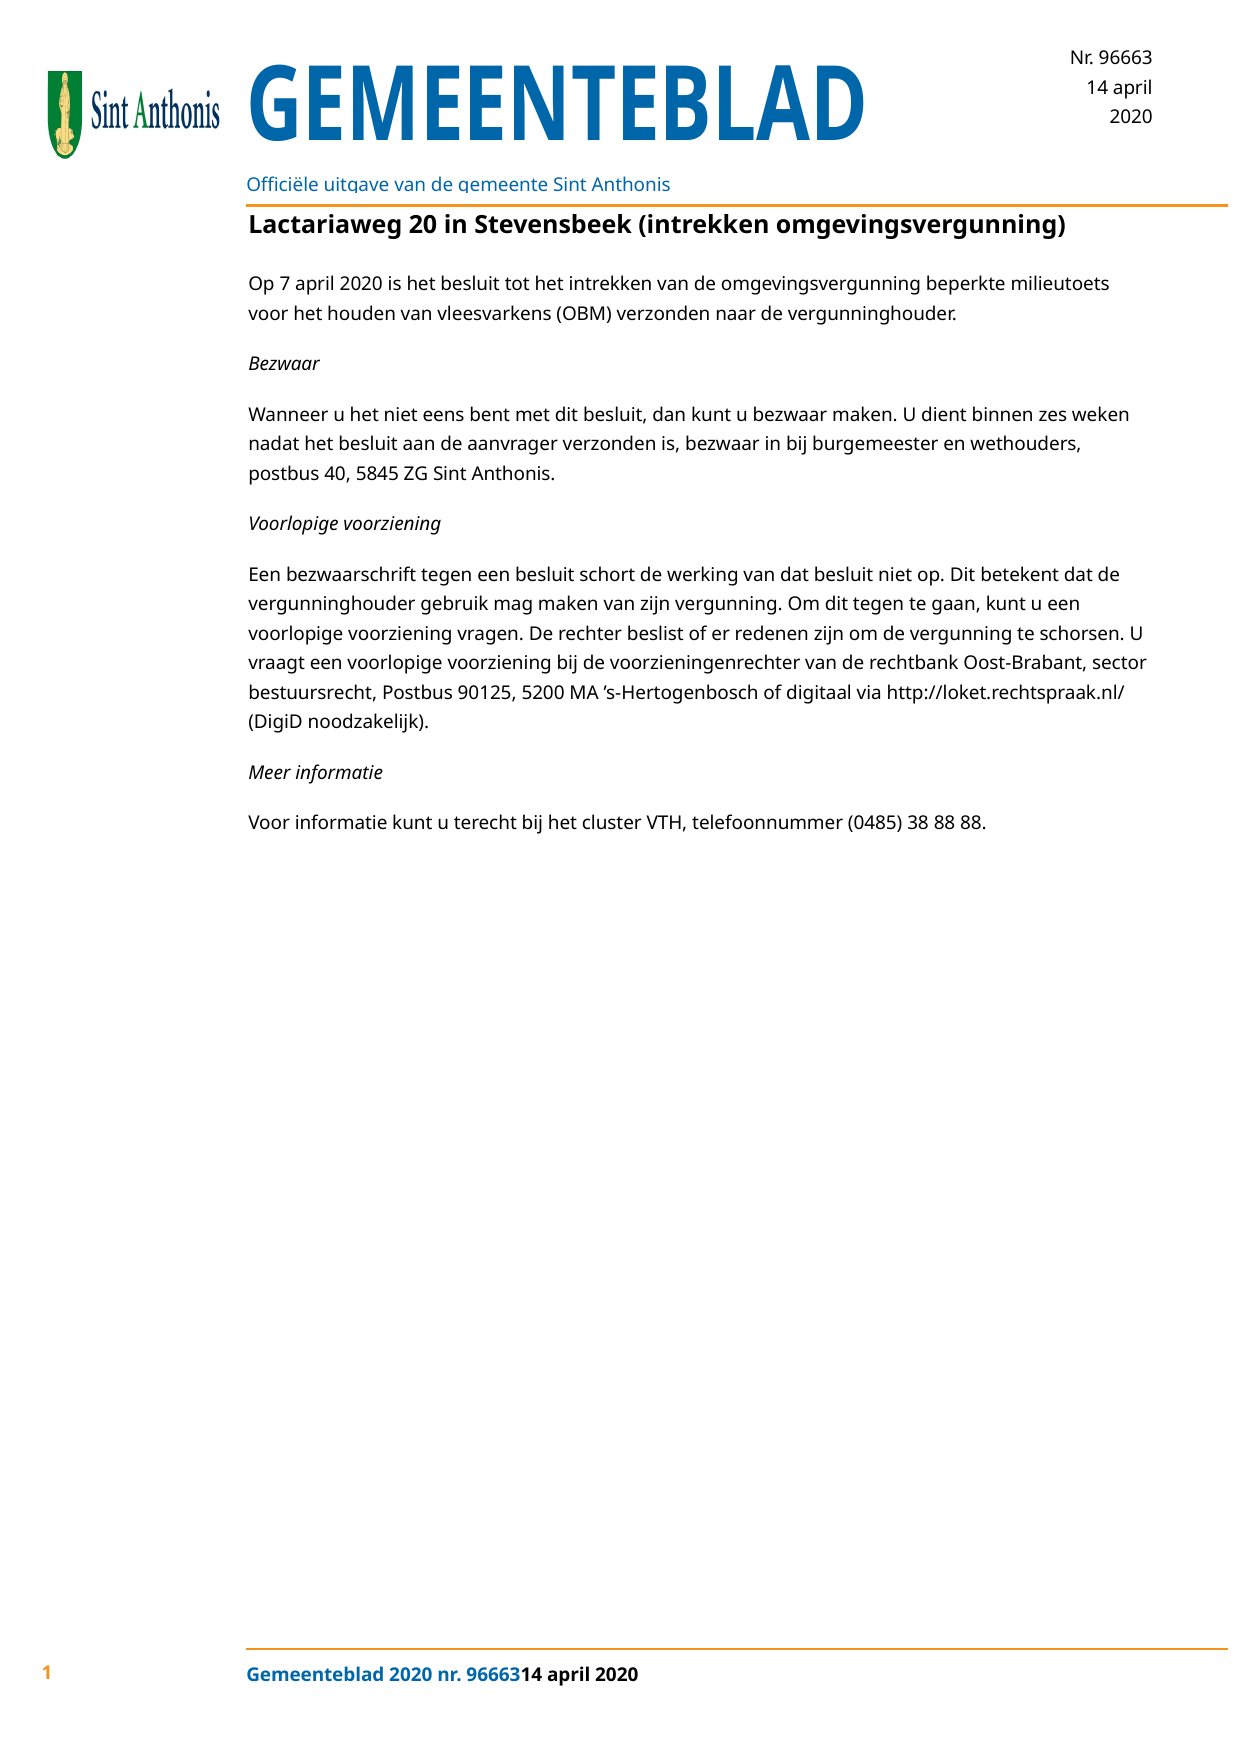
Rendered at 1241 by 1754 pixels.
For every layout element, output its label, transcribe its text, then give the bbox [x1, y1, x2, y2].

text Voorlopige voorziening [248, 510, 1152, 536]
text Lactariaweg 20 in Stevensbeek (intrekken omgevingsvergunning) [248, 207, 1152, 241]
picture [41, 47, 231, 172]
text Op 7 april 2020 is het besluit tot het intrekken van de omgevingsvergunning beperkte milieutoets voor het houden van vleesvarkens (OBM) verzonden naar de vergunninghouder. [248, 270, 1152, 326]
text Voor informatie kunt u terecht bij het cluster VTH, telefoonnummer (0485) 38 88 88. [248, 809, 1152, 835]
text Wanneer u het niet eens bent met dit besluit, dan kunt u bezwaar maken. U dient binnen zes weken nadat het besluit aan de aanvrager verzonden is, bezwaar in bij burgemeester en wethouders, postbus 40, 5845 ZG Sint Anthonis. [248, 401, 1152, 486]
text Meer informatie [248, 759, 1152, 785]
text Bezwaar [248, 350, 1152, 376]
text Een bezwaarschrift tegen een besluit schort de werking van dat besluit niet op. Dit betekent dat de vergunninghouder gebruik mag maken van zijn vergunning. Om dit tegen te gaan, kunt u een voorlopige voorziening vragen. De rechter beslist of er redenen zijn om de vergunning te schorsen. U vraagt een voorlopige voorziening bij de voorzieningenrechter van de rechtbank Oost-Brabant, sector bestuursrecht, Postbus 90125, 5200 MA ’s-Hertogenbosch of digitaal via http://loket.rechtspraak.nl/ (DigiD noodzakelijk). [248, 561, 1152, 734]
